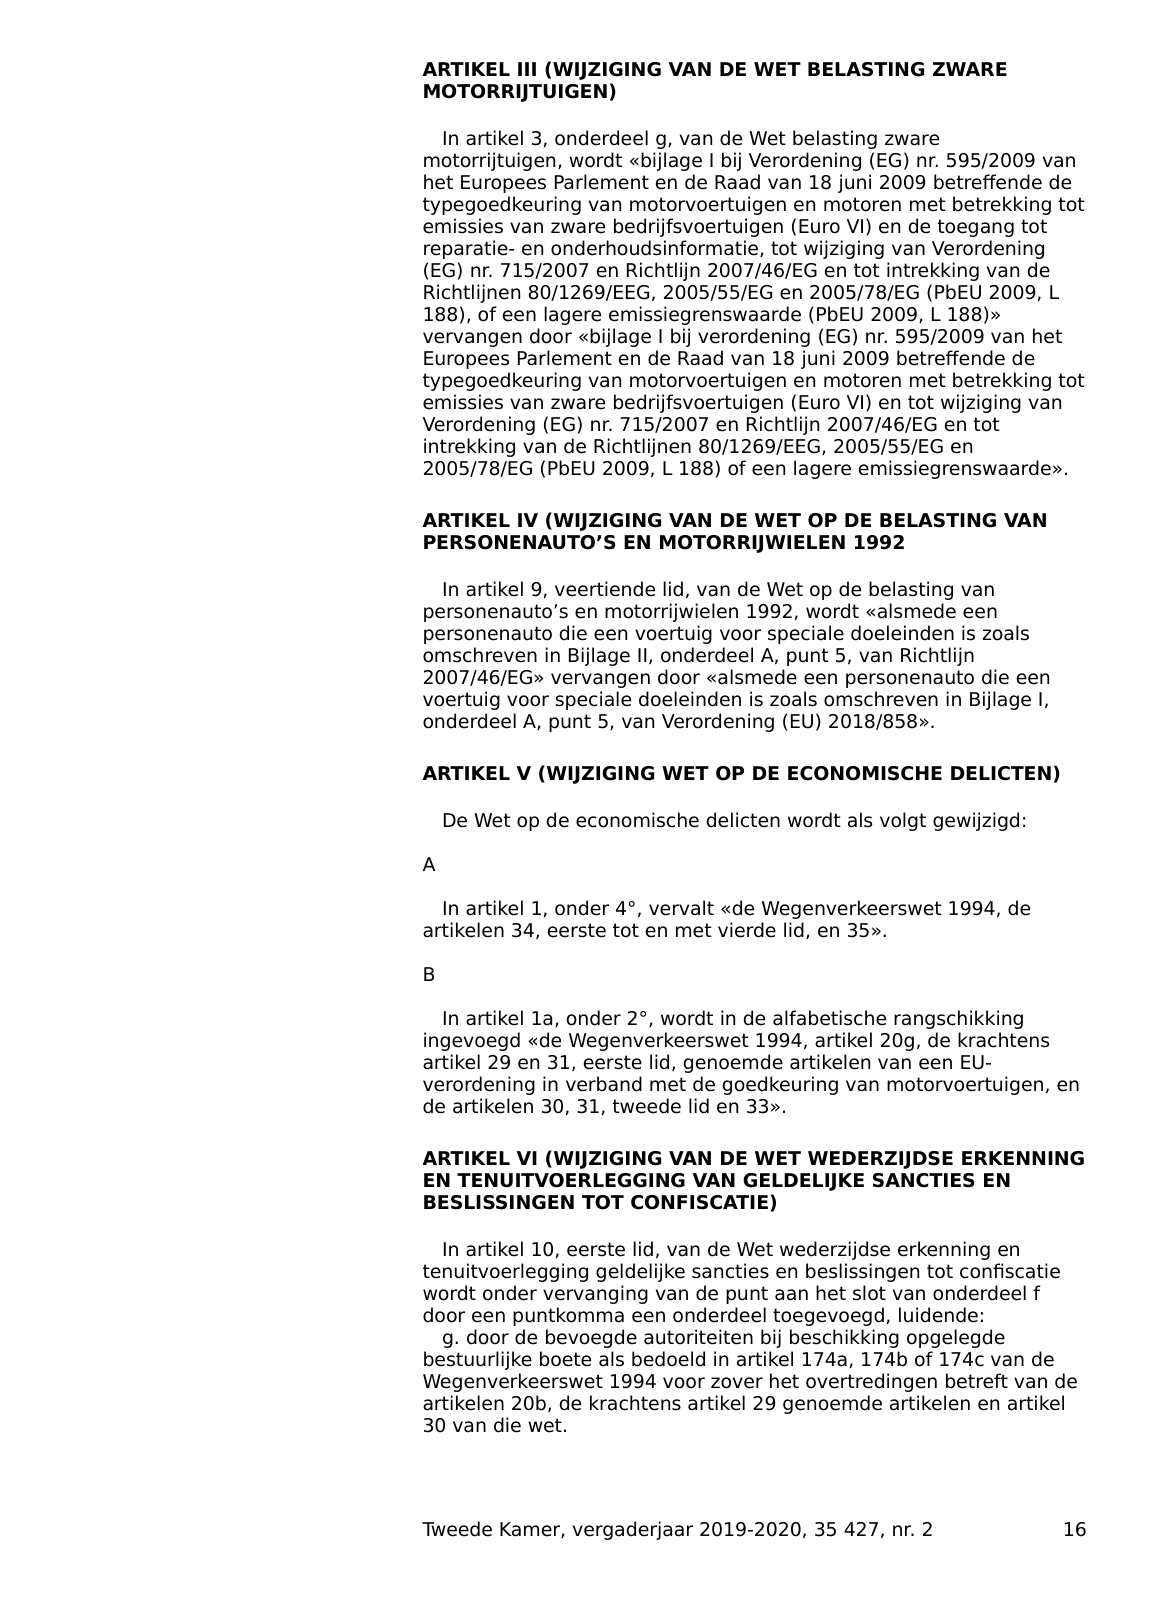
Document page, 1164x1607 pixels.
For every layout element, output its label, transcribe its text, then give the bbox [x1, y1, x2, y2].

text In artikel 1a, onder 2°, wordt in de alfabetische rangschikking ingevoegd «de Wegenverkeerswet 1994, artikel 20g, de krachtens artikel 29 en 31, eerste lid, genoemde artikelen van een EU-verordening in verband met de goedkeuring van motorvoertuigen, en de artikelen 30, 31, tweede lid en 33». [422, 1008, 1087, 1118]
text In artikel 9, veertiende lid, van de Wet op de belasting van personenauto’s en motorrijwielen 1992, wordt «alsmede een personenauto die een voertuig voor speciale doeleinden is zoals omschreven in Bijlage II, onderdeel A, punt 5, van Richtlijn 2007/46/EG» vervangen door «alsmede een personenauto die een voertuig voor speciale doeleinden is zoals omschreven in Bijlage I, onderdeel A, punt 5, van Verordening (EU) 2018/858». [422, 579, 1087, 732]
subtitle ARTIKEL VI (WIJZIGING VAN DE WET WEDERZIJDSE ERKENNING EN TENUITVOERLEGGING VAN GELDELIJKE SANCTIES EN BESLISSINGEN TOT CONFISCATIE) [422, 1148, 1087, 1214]
text B [422, 964, 1087, 986]
text In artikel 10, eerste lid, van de Wet wederzijdse erkenning en tenuitvoerlegging geldelijke sancties en beslissingen tot confiscatie wordt onder vervanging van de punt aan het slot van onderdeel f door een puntkomma een onderdeel toegevoegd, luidende: [422, 1239, 1087, 1327]
text g. door de bevoegde autoriteiten bij beschikking opgelegde bestuurlijke boete als bedoeld in artikel 174a, 174b of 174c van de Wegenverkeerswet 1994 voor zover het overtredingen betreft van de artikelen 20b, de krachtens artikel 29 genoemde artikelen en artikel 30 van die wet. [422, 1327, 1087, 1437]
text De Wet op de economische delicten wordt als volgt gewijzigd: [422, 809, 1087, 831]
subtitle ARTIKEL III (WIJZIGING VAN DE WET BELASTING ZWARE MOTORRIJTUIGEN) [422, 59, 1087, 103]
text In artikel 3, onderdeel g, van de Wet belasting zware motorrijtuigen, wordt «bijlage I bij Verordening (EG) nr. 595/2009 van het Europees Parlement en de Raad van 18 juni 2009 betreffende de typegoedkeuring van motorvoertuigen en motoren met betrekking tot emissies van zware bedrijfsvoertuigen (Euro VI) en de toegang tot reparatie- en onderhoudsinformatie, tot wijziging van Verordening (EG) nr. 715/2007 en Richtlijn 2007/46/EG en tot intrekking van de Richtlijnen 80/1269/EEG, 2005/55/EG en 2005/78/EG (PbEU 2009, L 188), of een lagere emissiegrenswaarde (PbEU 2009, L 188)» vervangen door «bijlage I bij verordening (EG) nr. 595/2009 van het Europees Parlement en de Raad van 18 juni 2009 betreffende de typegoedkeuring van motorvoertuigen en motoren met betrekking tot emissies van zware bedrijfsvoertuigen (Euro VI) en tot wijziging van Verordening (EG) nr. 715/2007 en Richtlijn 2007/46/EG en tot intrekking van de Richtlijnen 80/1269/EEG, 2005/55/EG en 2005/78/EG (PbEU 2009, L 188) of een lagere emissiegrenswaarde». [422, 128, 1087, 480]
subtitle ARTIKEL IV (WIJZIGING VAN DE WET OP DE BELASTING VAN PERSONENAUTO’S EN MOTORRIJWIELEN 1992 [422, 510, 1087, 554]
text A [422, 854, 1087, 876]
subtitle ARTIKEL V (WIJZIGING WET OP DE ECONOMISCHE DELICTEN) [422, 762, 1087, 784]
text In artikel 1, onder 4°, vervalt «de Wegenverkeerswet 1994, de artikelen 34, eerste tot en met vierde lid, en 35». [422, 898, 1087, 942]
